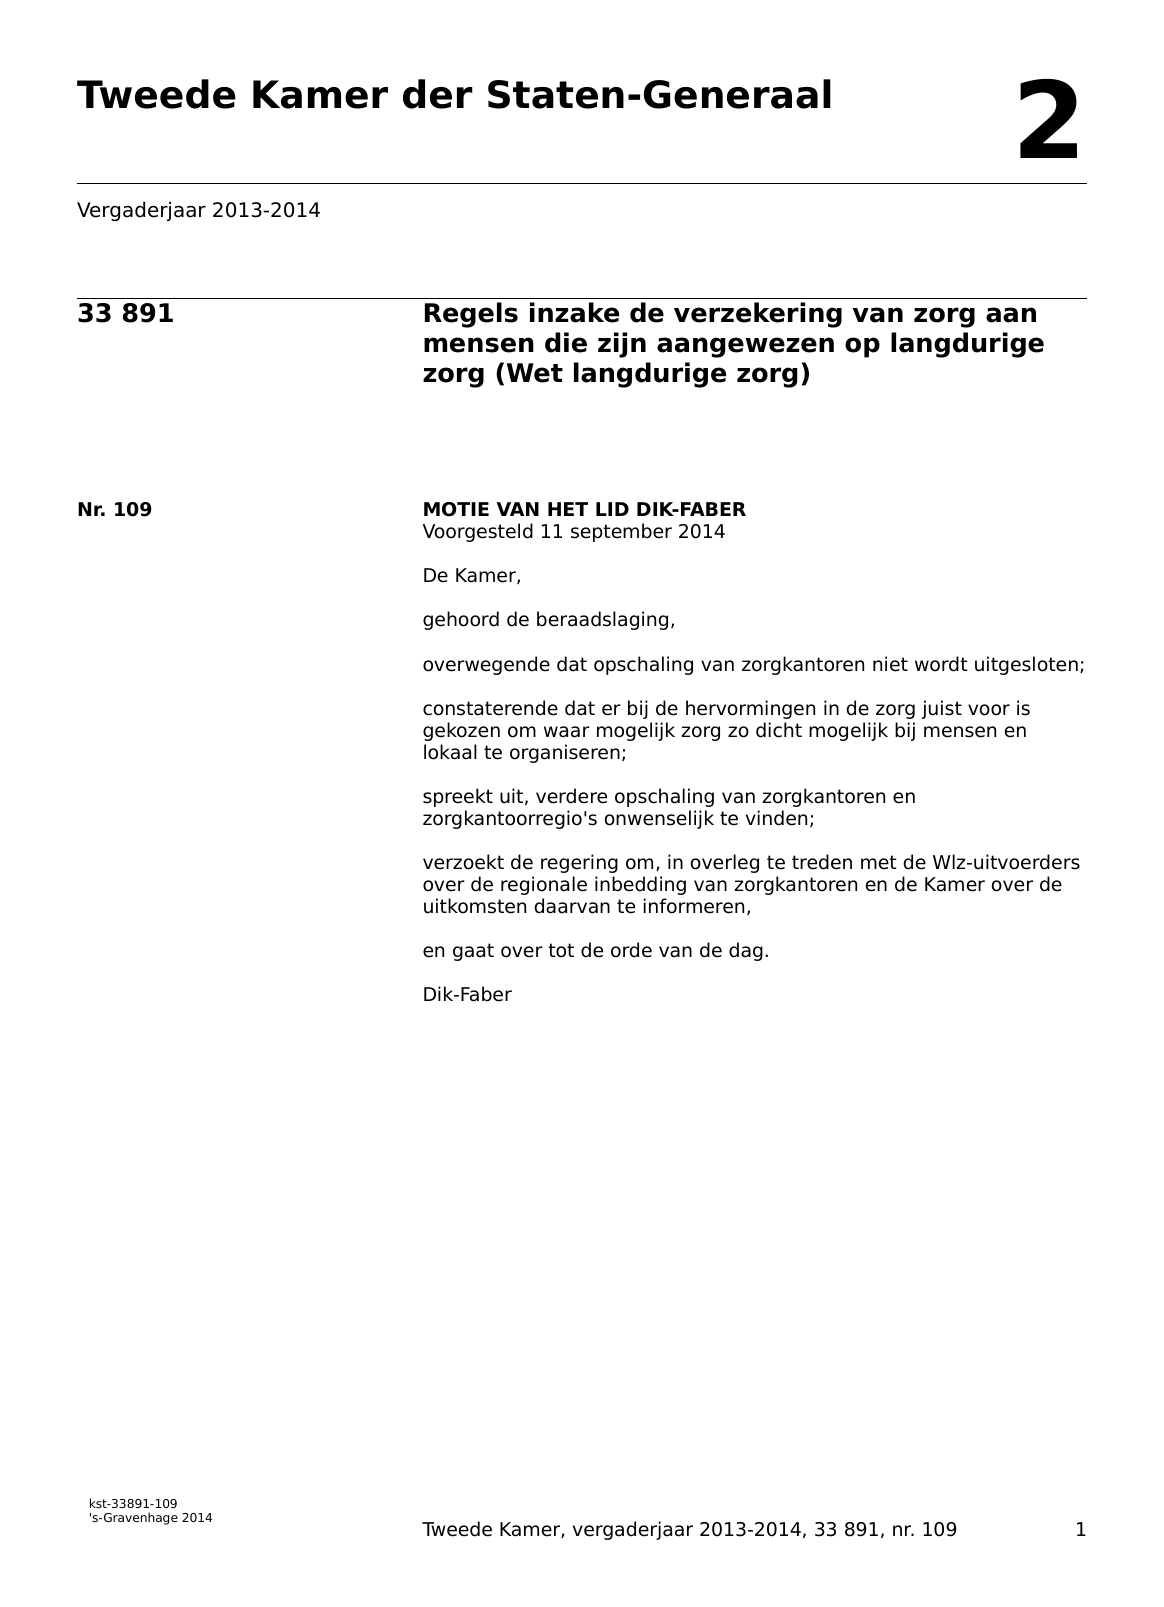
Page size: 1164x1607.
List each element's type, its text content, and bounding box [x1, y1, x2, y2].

table_cell Vergaderjaar 2013-2014 [77, 184, 1087, 298]
text en gaat over tot de orde van de dag. [422, 940, 1087, 962]
text 's-Gravenhage 2014 [88, 1511, 323, 1525]
text spreekt uit, verdere opschaling van zorgkantoren en zorgkantoorregio's onwenselijk te vinden; [422, 786, 1087, 830]
subtitle Nr. 109 MOTIE VAN HET LID DIK-FABER [77, 499, 1087, 521]
subtitle 33 891 Regels inzake de verzekering van zorg aan mensen die zijn aangewezen op langdurige zorg (Wet langdurige zorg) [77, 299, 1087, 388]
text constaterende dat er bij de hervormingen in de zorg juist voor is gekozen om waar mogelijk zorg zo dicht mogelijk bij mensen en lokaal te organiseren; [422, 698, 1087, 764]
text Voorgesteld 11 september 2014 [422, 521, 1087, 543]
text verzoekt de regering om, in overleg te treden met de Wlz-uitvoerders over de regionale inbedding van zorgkantoren en de Kamer over de uitkomsten daarvan te informeren, [422, 852, 1087, 918]
table_header 2 [886, 59, 1087, 183]
table_header Tweede Kamer der Staten-Generaal [77, 59, 886, 183]
text gehoord de beraadslaging, [422, 609, 1087, 631]
text De Kamer, [422, 565, 1087, 587]
text Dik-Faber [422, 984, 1087, 1006]
text kst-33891-109 [88, 1497, 323, 1511]
text overwegende dat opschaling van zorgkantoren niet wordt uitgesloten; [422, 653, 1087, 676]
